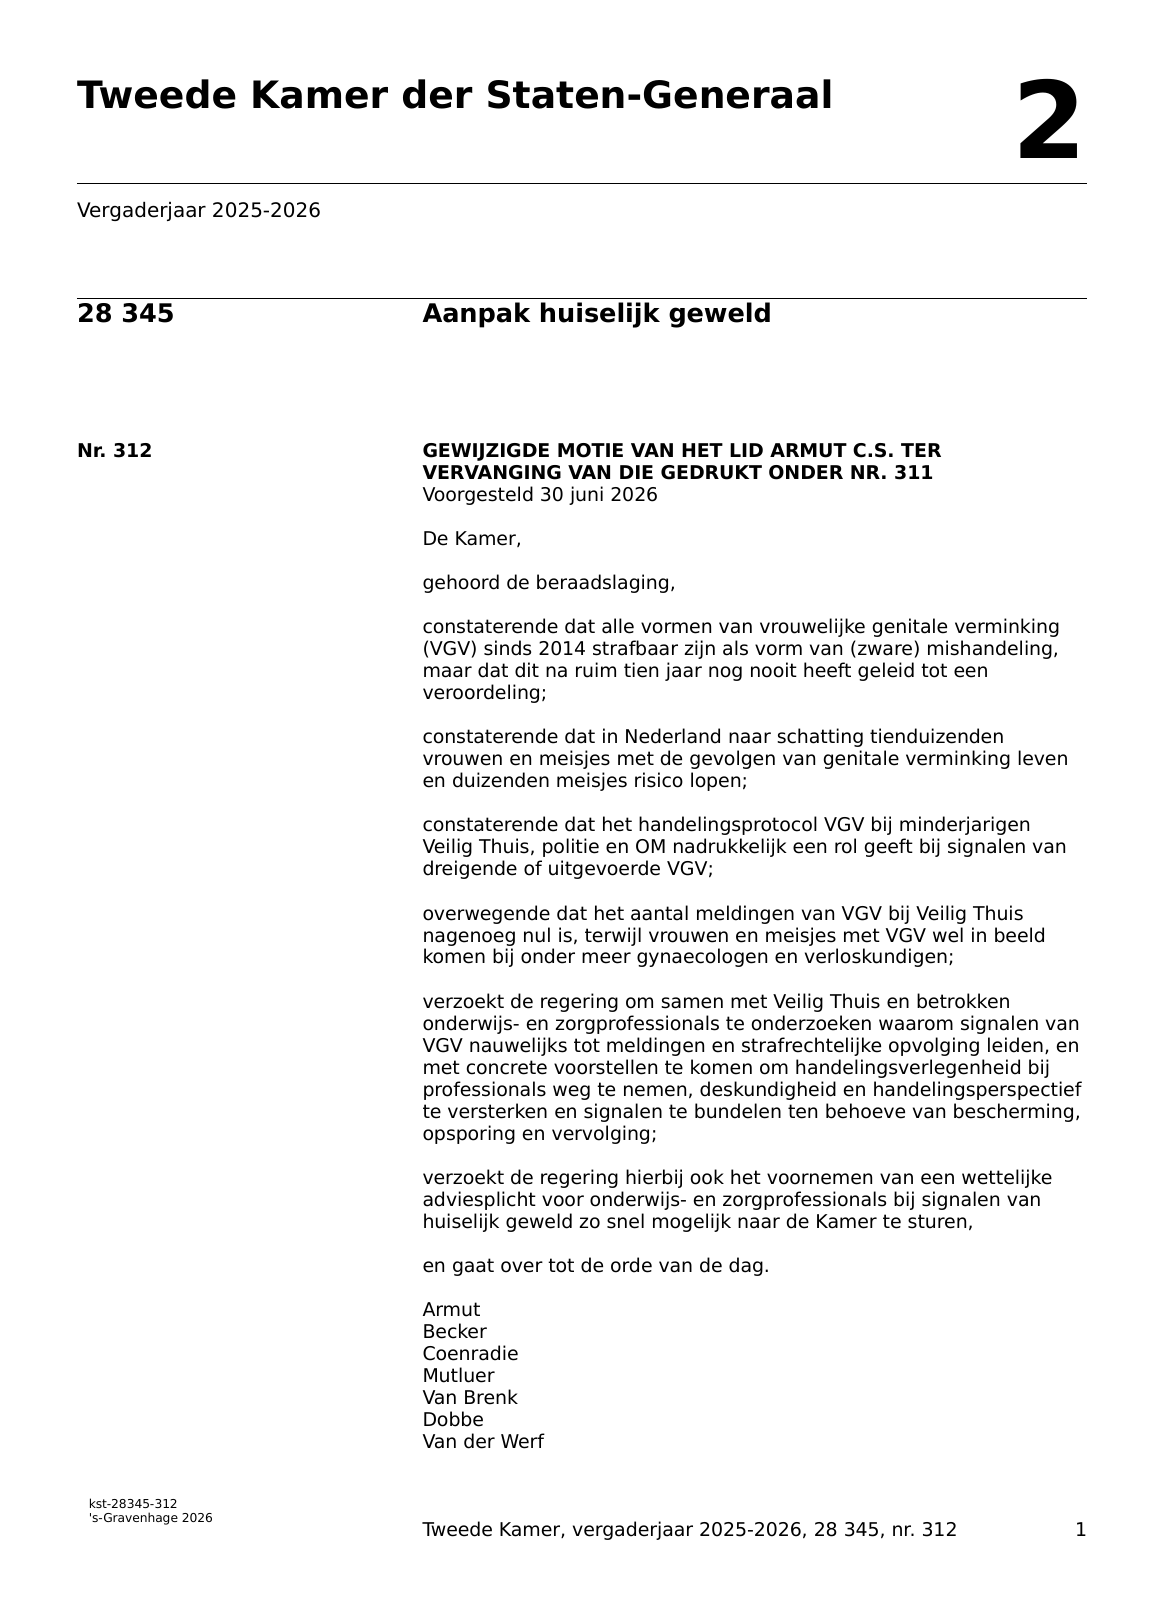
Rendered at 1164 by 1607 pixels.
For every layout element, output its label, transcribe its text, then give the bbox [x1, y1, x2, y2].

text constaterende dat in Nederland naar schatting tienduizenden vrouwen en meisjes met de gevolgen van genitale verminking leven en duizenden meisjes risico lopen; [422, 726, 1087, 792]
text Van Brenk [422, 1387, 1087, 1409]
text gehoord de beraadslaging, [422, 572, 1087, 594]
text Mutluer [422, 1365, 1087, 1387]
text verzoekt de regering hierbij ook het voornemen van een wettelijke adviesplicht voor onderwijs- en zorgprofessionals bij signalen van huiselijk geweld zo snel mogelijk naar de Kamer te sturen, [422, 1167, 1087, 1233]
text Coenradie [422, 1343, 1087, 1365]
text 's-Gravenhage 2026 [88, 1511, 323, 1525]
text Voorgesteld 30 juni 2026 [422, 484, 1087, 506]
text De Kamer, [422, 528, 1087, 550]
text Armut [422, 1299, 1087, 1321]
subtitle Nr. 312 GEWIJZIGDE MOTIE VAN HET LID ARMUT C.S. TER VERVANGING VAN DIE GEDRUKT ONDER NR. 311 [77, 440, 1087, 484]
text verzoekt de regering om samen met Veilig Thuis en betrokken onderwijs- en zorgprofessionals te onderzoeken waarom signalen van VGV nauwelijks tot meldingen en strafrechtelijke opvolging leiden, en met concrete voorstellen te komen om handelingsverlegenheid bij professionals weg te nemen, deskundigheid en handelingsperspectief te versterken en signalen te bundelen ten behoeve van bescherming, opsporing en vervolging; [422, 991, 1087, 1144]
text Van der Werf [422, 1431, 1087, 1453]
subtitle 28 345 Aanpak huiselijk geweld [77, 299, 1087, 329]
table_cell Vergaderjaar 2025-2026 [77, 184, 1087, 298]
table_header 2 [886, 59, 1087, 183]
text overwegende dat het aantal meldingen van VGV bij Veilig Thuis nagenoeg nul is, terwijl vrouwen en meisjes met VGV wel in beeld komen bij onder meer gynaecologen en verloskundigen; [422, 902, 1087, 968]
table_header Tweede Kamer der Staten-Generaal [77, 59, 886, 183]
text constaterende dat alle vormen van vrouwelijke genitale verminking (VGV) sinds 2014 strafbaar zijn als vorm van (zware) mishandeling, maar dat dit na ruim tien jaar nog nooit heeft geleid tot een veroordeling; [422, 616, 1087, 704]
text constaterende dat het handelingsprotocol VGV bij minderjarigen Veilig Thuis, politie en OM nadrukkelijk een rol geeft bij signalen van dreigende of uitgevoerde VGV; [422, 814, 1087, 880]
text Becker [422, 1321, 1087, 1343]
text en gaat over tot de orde van de dag. [422, 1255, 1087, 1277]
text kst-28345-312 [88, 1497, 323, 1511]
text Dobbe [422, 1409, 1087, 1431]
